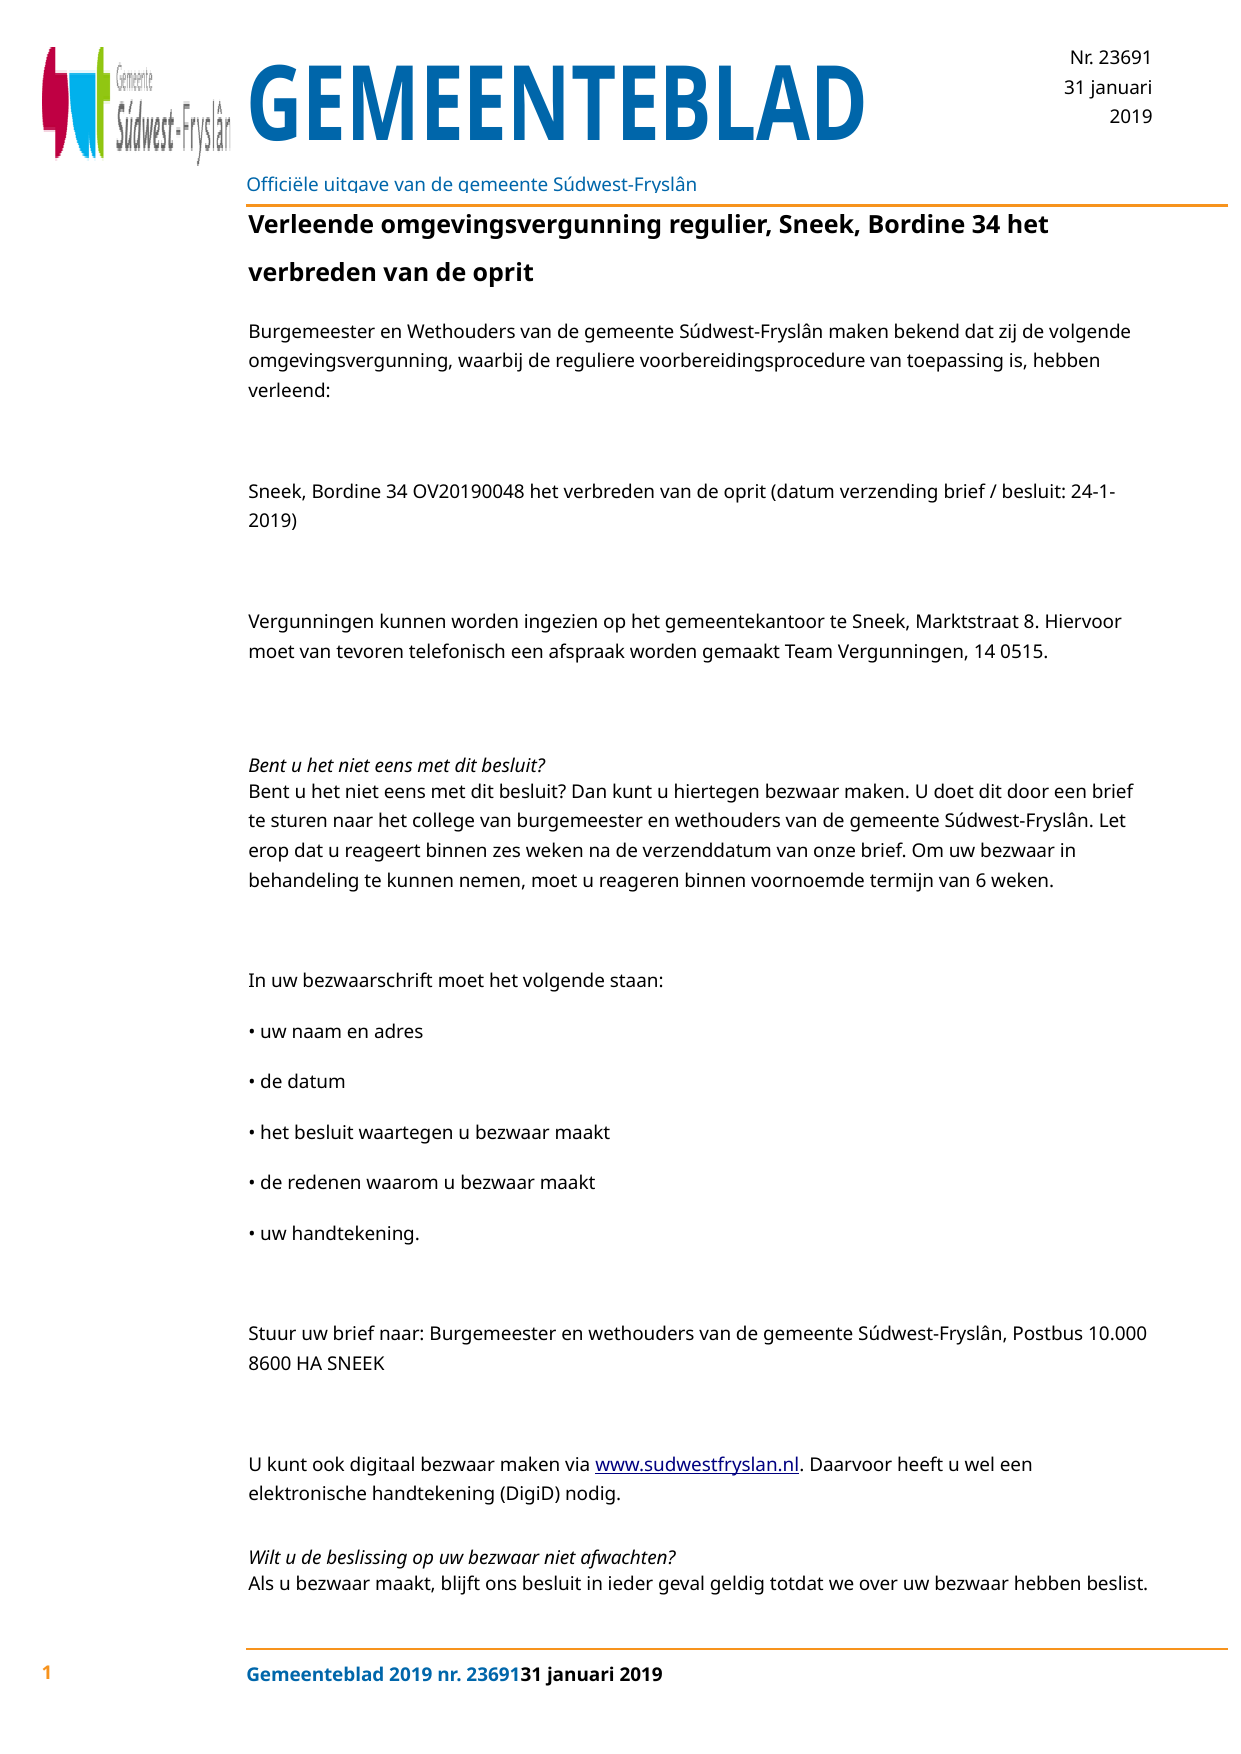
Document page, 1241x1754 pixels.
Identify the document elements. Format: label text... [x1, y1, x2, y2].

text • het besluit waartegen u bezwaar maakt [248, 1119, 1152, 1144]
text Sneek, Bordine 34 OV20190048 het verbreden van de oprit (datum verzending brief / besluit: 24-1-2019) [248, 478, 1152, 533]
text Verleende omgevingsvergunning regulier, Sneek, Bordine 34 het verbreden van de oprit [248, 207, 1152, 288]
text Bent u het niet eens met dit besluit? Dan kunt u hiertegen bezwaar maken. U doet dit door een brief te sturen naar het college van burgemeester en wethouders van de gemeente Súdwest-Fryslân. Let erop dat u reageert binnen zes weken na de verzenddatum van onze brief. Om uw bezwaar in behandeling te kunnen nemen, moet u reageren binnen voornoemde termijn van 6 weken. [248, 778, 1152, 892]
text Vergunningen kunnen worden ingezien op het gemeentekantoor te Sneek, Marktstraat 8. Hiervoor moet van tevoren telefonisch een afspraak worden gemaakt Team Vergunningen, 14 0515. [248, 608, 1152, 664]
text U kunt ook digitaal bezwaar maken via www.sudwestfryslan.nl. Daarvoor heeft u wel een elektronische handtekening (DigiD) nodig. [248, 1451, 1152, 1506]
picture [41, 47, 231, 172]
text • de datum [248, 1068, 1152, 1094]
text Stuur uw brief naar: Burgemeester en wethouders van de gemeente Súdwest-Fryslân, Postbus 10.000 8600 HA SNEEK [248, 1321, 1152, 1376]
text Als u bezwaar maakt, blijft ons besluit in ieder geval geldig totdat we over uw bezwaar hebben beslist. [248, 1570, 1152, 1596]
text • uw naam en adres [248, 1018, 1152, 1044]
text Burgemeester en Wethouders van de gemeente Súdwest-Fryslân maken bekend dat zij de volgende omgevingsvergunning, waarbij de reguliere voorbereidingsprocedure van toepassing is, hebben verleend: [248, 318, 1152, 403]
text Wilt u de beslissing op uw bezwaar niet afwachten? [248, 1544, 1152, 1570]
text In uw bezwaarschrift moet het volgende staan: [248, 968, 1152, 993]
text • uw handtekening. [248, 1220, 1152, 1245]
text Bent u het niet eens met dit besluit? [248, 752, 1152, 778]
text • de redenen waarom u bezwaar maakt [248, 1169, 1152, 1195]
